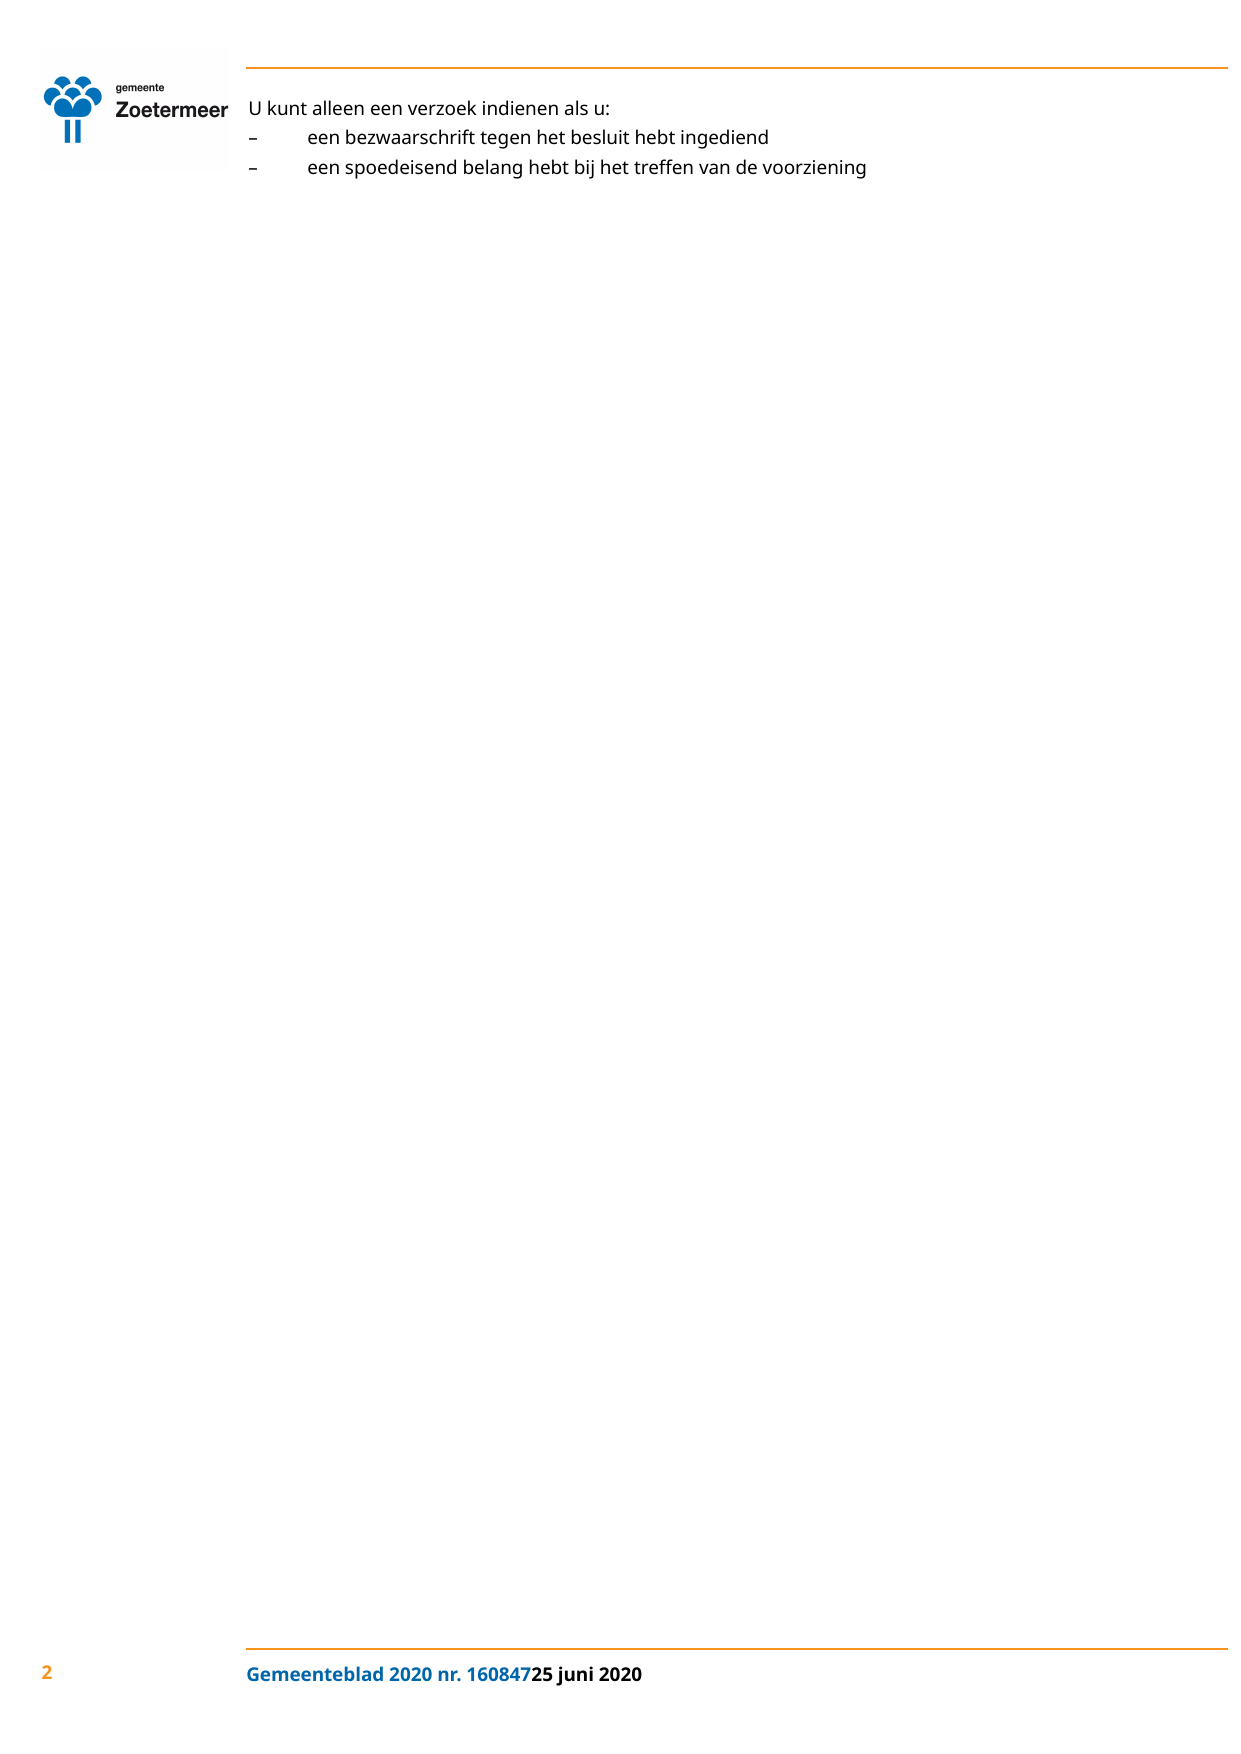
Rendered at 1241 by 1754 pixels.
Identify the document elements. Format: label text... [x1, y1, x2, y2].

list een spoedeisend belang hebt bij het treffen van de voorziening [248, 154, 1152, 180]
text U kunt alleen een verzoek indienen als u: [248, 95, 1152, 121]
picture [41, 47, 231, 172]
list een bezwaarschrift tegen het besluit hebt ingediend [248, 124, 1152, 150]
